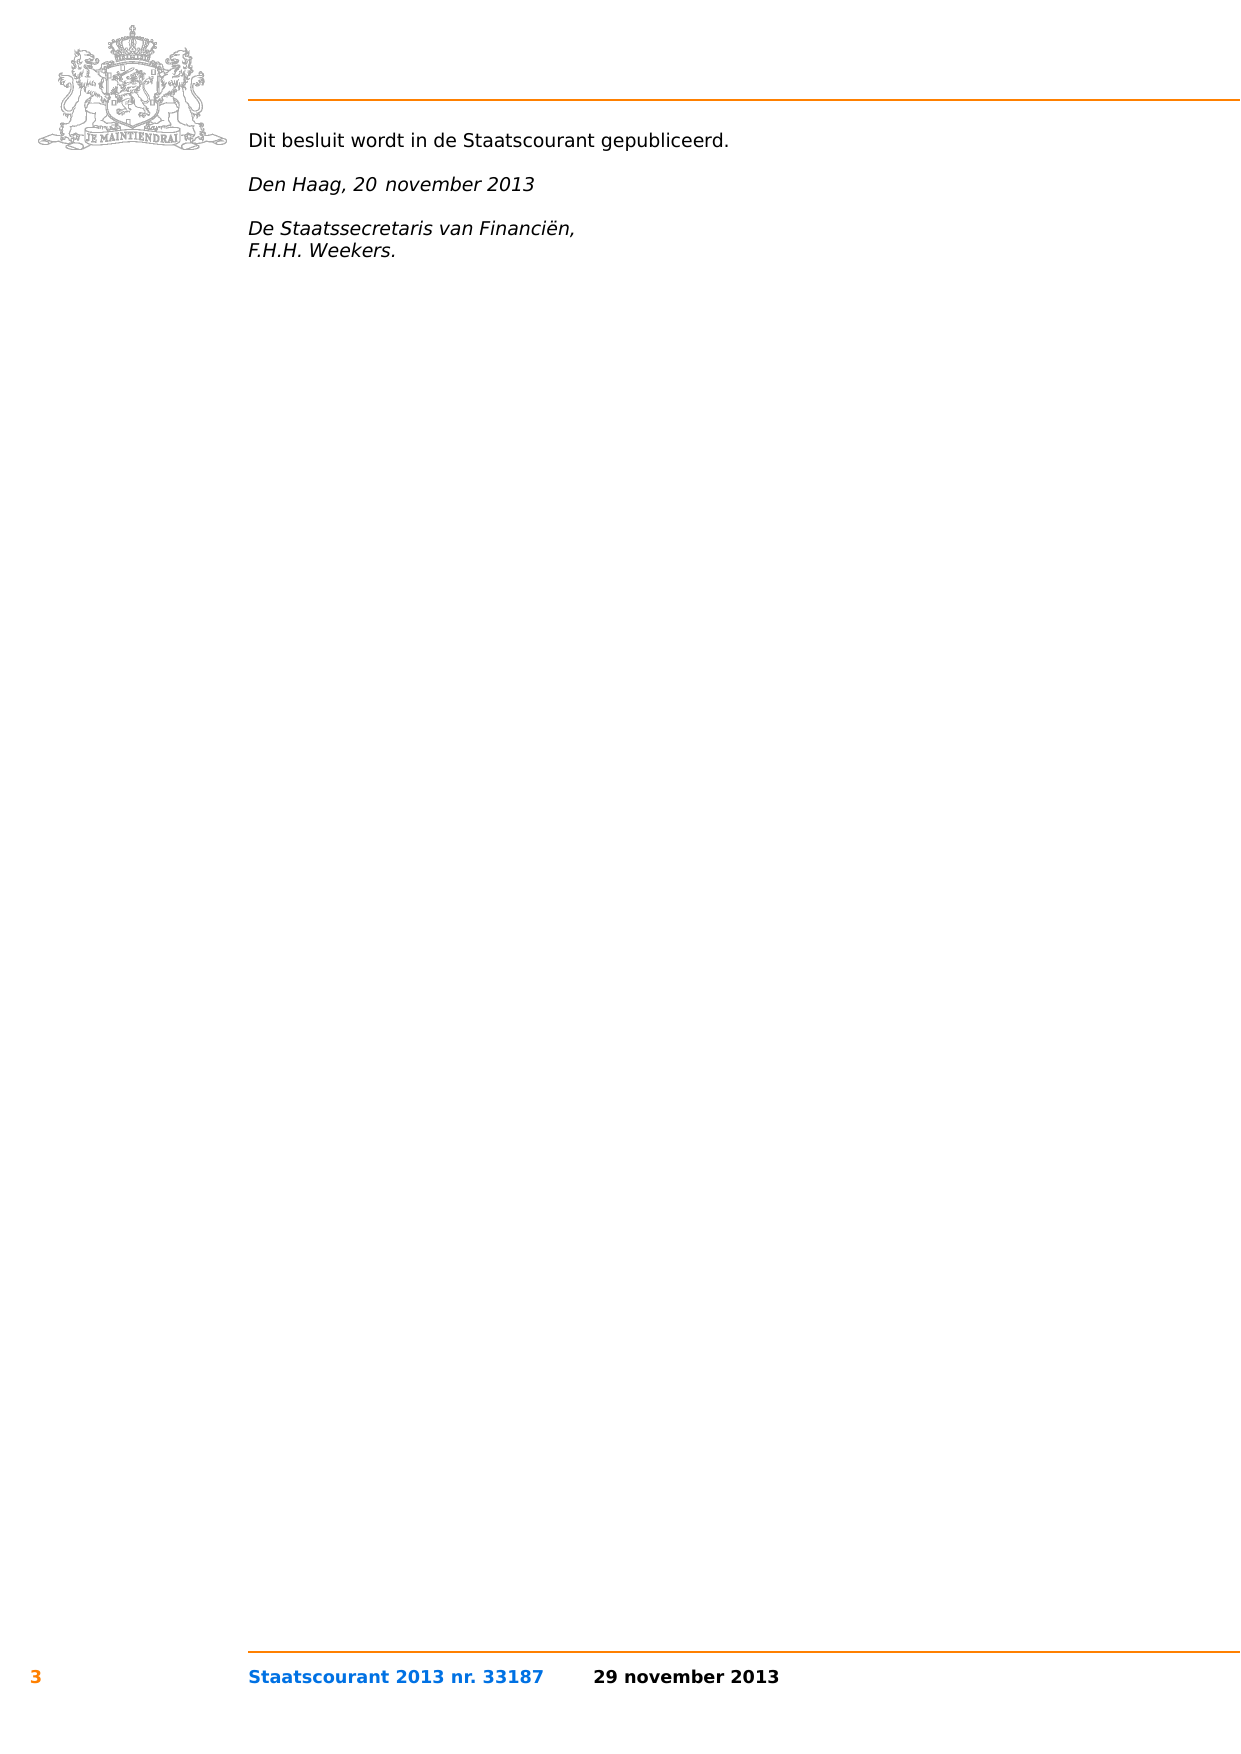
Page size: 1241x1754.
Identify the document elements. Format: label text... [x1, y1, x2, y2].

text De Staatssecretaris van Financiën, F.H.H. Weekers. [248, 218, 1163, 262]
text Dit besluit wordt in de Staatscourant gepubliceerd. [248, 130, 1163, 152]
text Den Haag, 20 november 2013 [248, 174, 1163, 196]
picture [38, 25, 227, 150]
